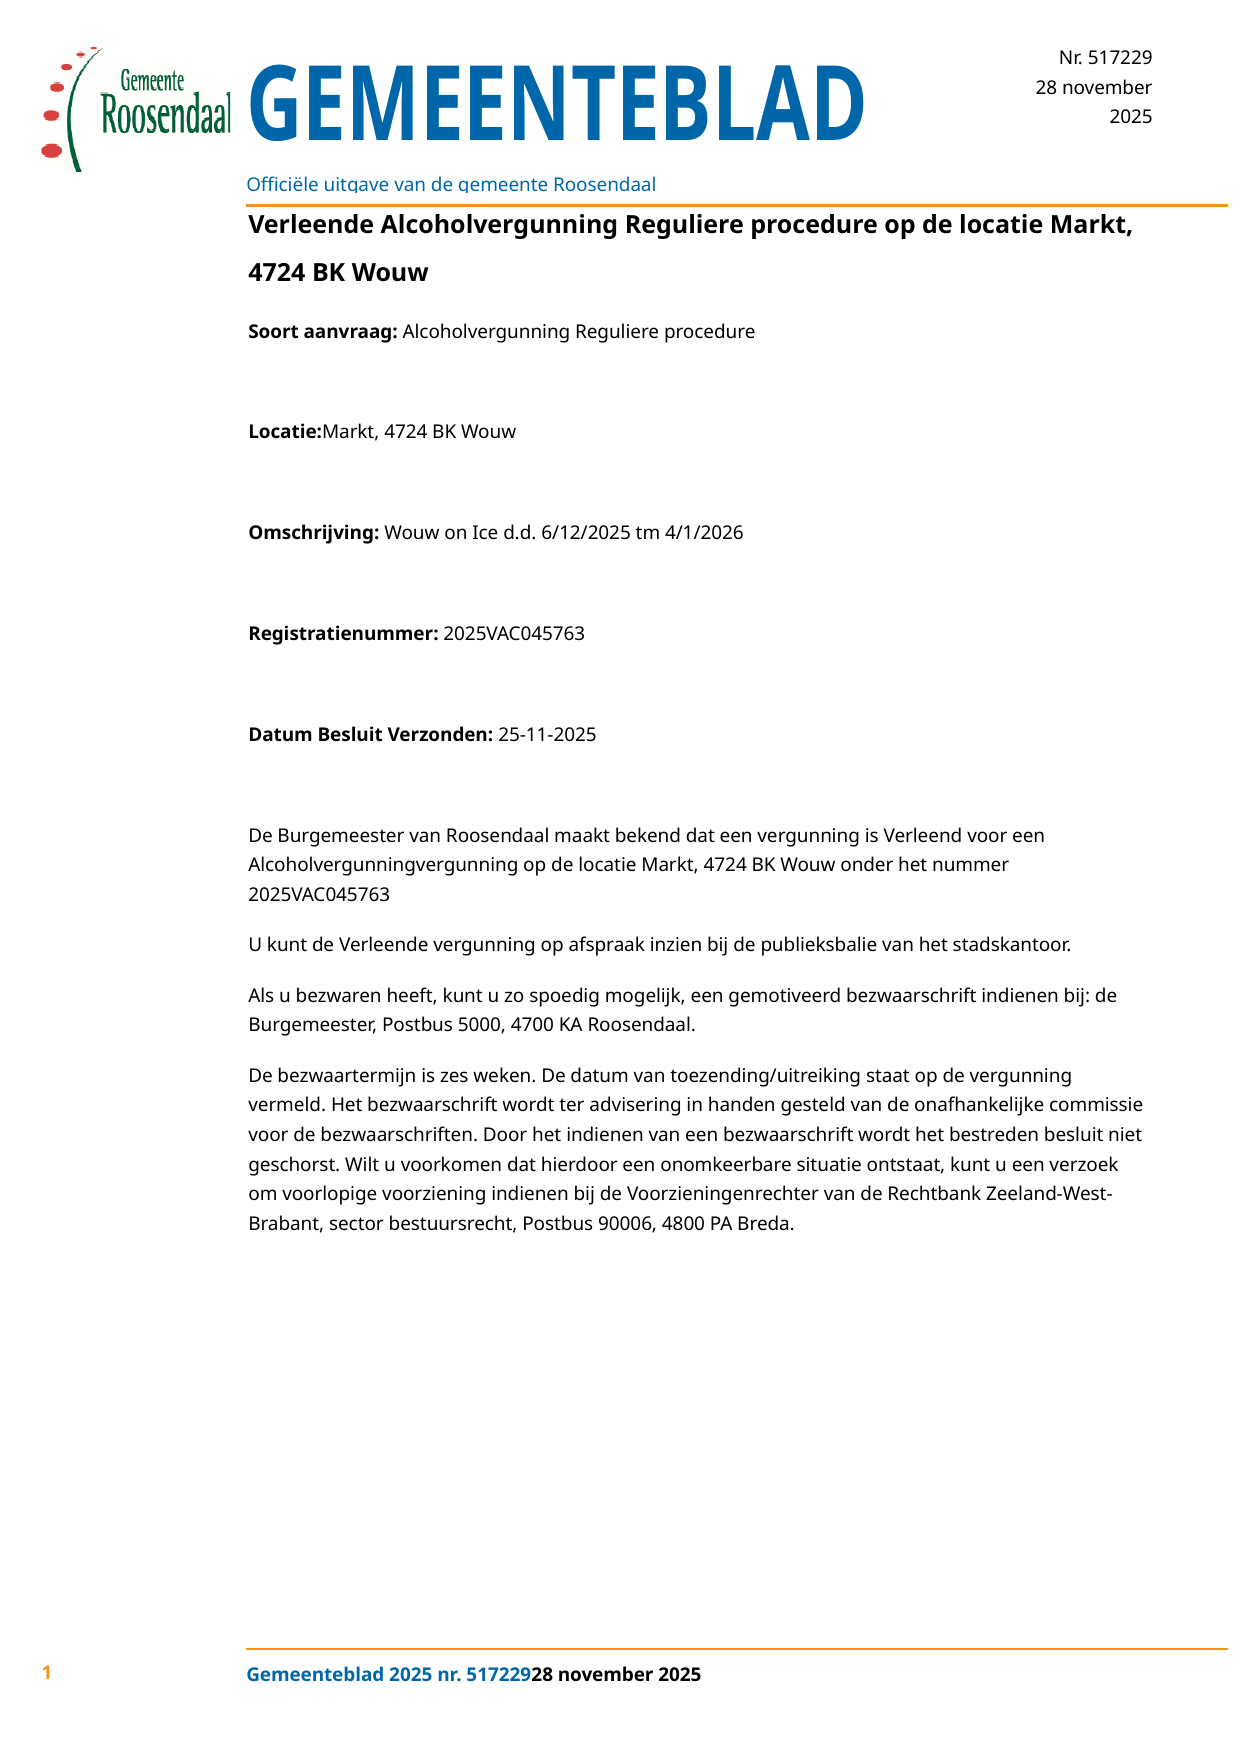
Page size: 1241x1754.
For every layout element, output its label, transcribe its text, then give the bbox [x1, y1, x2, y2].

text Omschrijving: Wouw on Ice d.d. 6/12/2025 tm 4/1/2026 [248, 519, 1152, 545]
text Datum Besluit Verzonden: 25-11-2025 [248, 721, 1152, 747]
text Soort aanvraag: Alcoholvergunning Reguliere procedure [248, 318, 1152, 344]
text De Burgemeester van Roosendaal maakt bekend dat een vergunning is Verleend voor een Alcoholvergunningvergunning op de locatie Markt, 4724 BK Wouw onder het nummer 2025VAC045763 [248, 822, 1152, 907]
text Locatie:Markt, 4724 BK Wouw [248, 419, 1152, 444]
text Registratienummer: 2025VAC045763 [248, 620, 1152, 646]
text Als u bezwaren heeft, kunt u zo spoedig mogelijk, een gemotiveerd bezwaarschrift indienen bij: de Burgemeester, Postbus 5000, 4700 KA Roosendaal. [248, 982, 1152, 1037]
text Verleende Alcoholvergunning Reguliere procedure op de locatie Markt, 4724 BK Wouw [248, 207, 1152, 288]
picture [41, 47, 231, 172]
text U kunt de Verleende vergunning op afspraak inzien bij de publieksbalie van het stadskantoor. [248, 932, 1152, 957]
text De bezwaartermijn is zes weken. De datum van toezending/uitreiking staat op de vergunning vermeld. Het bezwaarschrift wordt ter advisering in handen gesteld van de onafhankelijke commissie voor de bezwaarschriften. Door het indienen van een bezwaarschrift wordt het bestreden besluit niet geschorst. Wilt u voorkomen dat hierdoor een onomkeerbare situatie ontstaat, kunt u een verzoek om voorlopige voorziening indienen bij de Voorzieningenrechter van de Rechtbank Zeeland-West-Brabant, sector bestuursrecht, Postbus 90006, 4800 PA Breda. [248, 1062, 1152, 1236]
